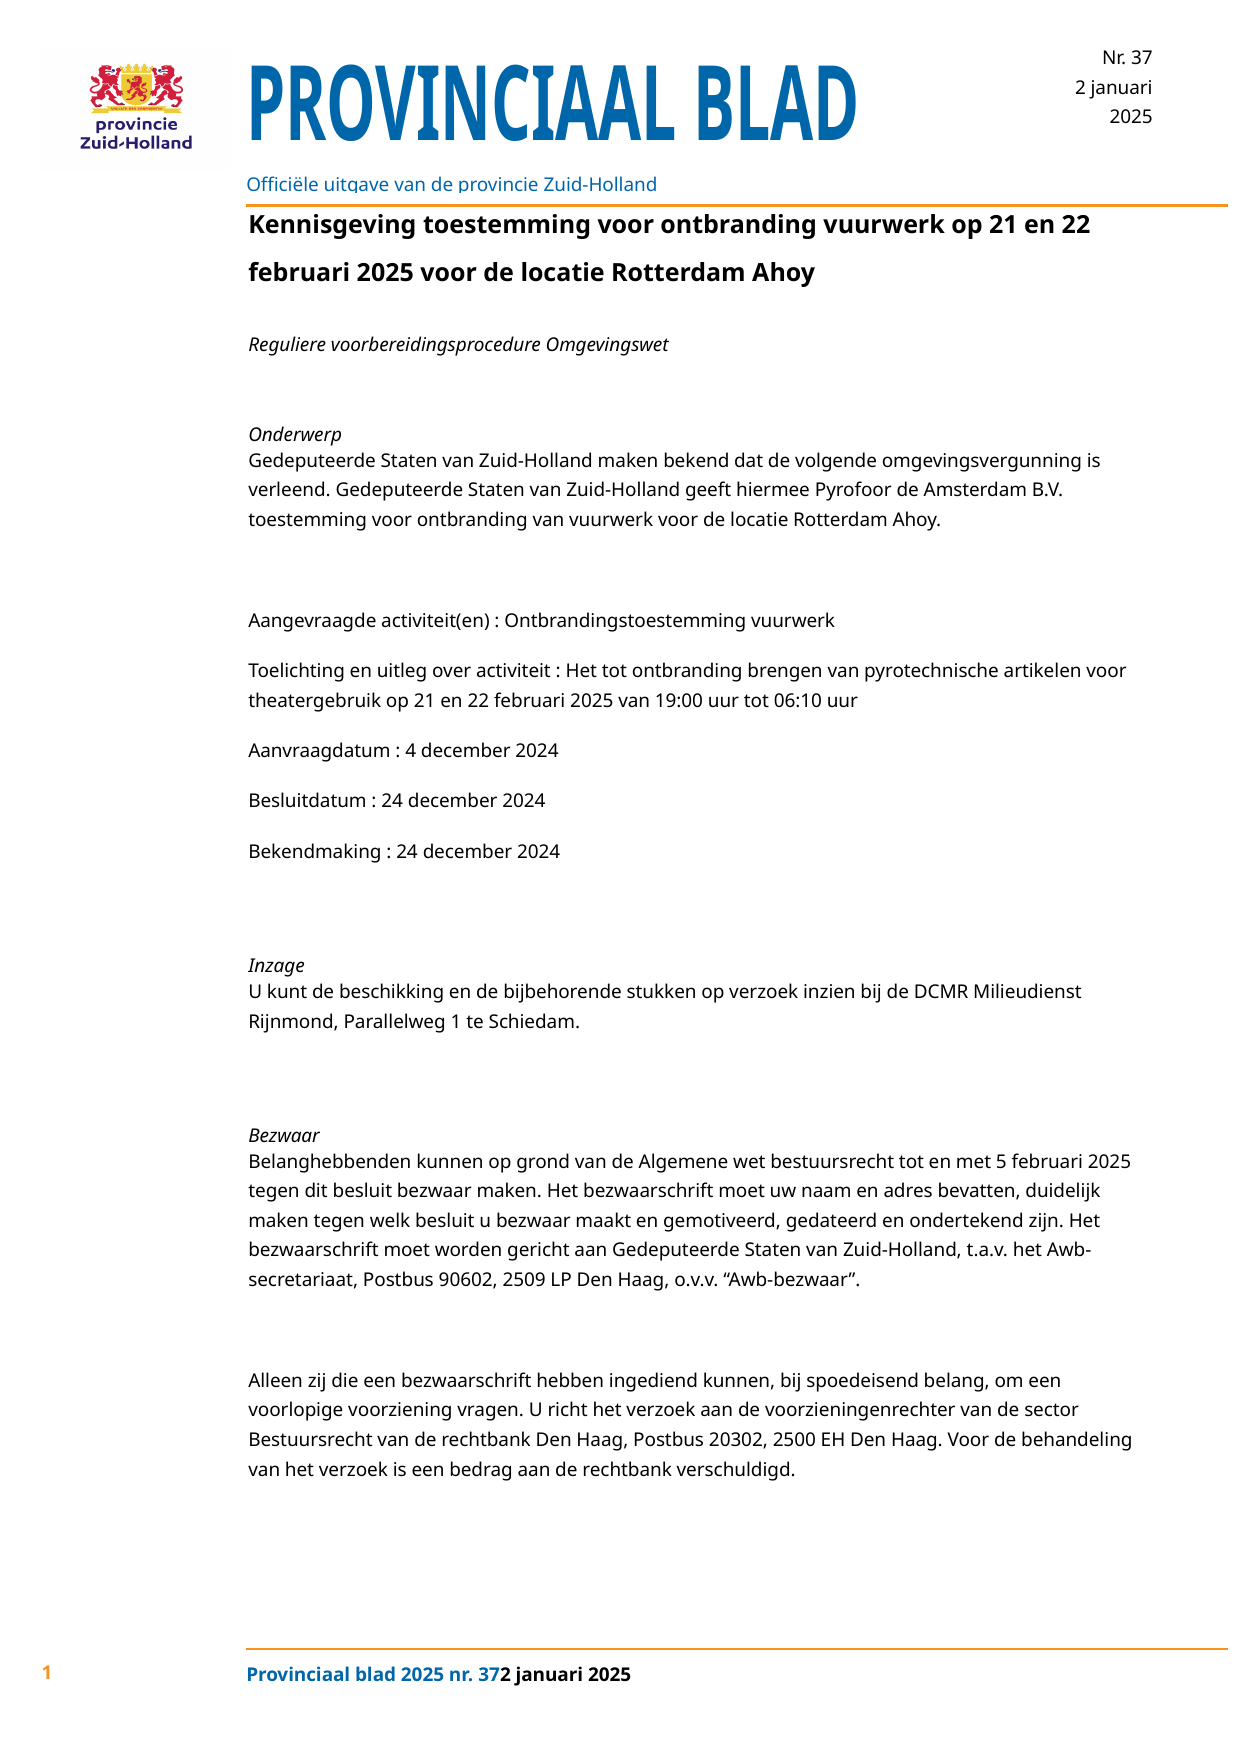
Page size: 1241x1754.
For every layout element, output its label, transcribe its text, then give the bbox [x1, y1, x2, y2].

text Onderwerp [248, 421, 1152, 447]
text Gedeputeerde Staten van Zuid-Holland maken bekend dat de volgende omgevingsvergunning is verleend. Gedeputeerde Staten van Zuid-Holland geeft hiermee Pyrofoor de Amsterdam B.V. toestemming voor ontbranding van vuurwerk voor de locatie Rotterdam Ahoy. [248, 447, 1152, 532]
text Reguliere voorbereidingsprocedure Omgevingswet [248, 331, 1152, 357]
picture [41, 47, 231, 172]
text Bezwaar [248, 1122, 1152, 1148]
text Aangevraagde activiteit(en) : Ontbrandingstoestemming vuurwerk [248, 607, 1152, 633]
text U kunt de beschikking en de bijbehorende stukken op verzoek inzien bij de DCMR Milieudienst Rijnmond, Parallelweg 1 te Schiedam. [248, 978, 1152, 1033]
text Alleen zij die een bezwaarschrift hebben ingediend kunnen, bij spoedeisend belang, om een voorlopige voorziening vragen. U richt het verzoek aan de voorzieningenrechter van de sector Bestuursrecht van de rechtbank Den Haag, Postbus 20302, 2500 EH Den Haag. Voor de behandeling van het verzoek is een bedrag aan de rechtbank verschuldigd. [248, 1367, 1152, 1482]
text Belanghebbenden kunnen op grond van de Algemene wet bestuursrecht tot en met 5 februari 2025 tegen dit besluit bezwaar maken. Het bezwaarschrift moet uw naam en adres bevatten, duidelijk maken tegen welk besluit u bezwaar maakt en gemotiveerd, gedateerd en ondertekend zijn. Het bezwaarschrift moet worden gericht aan Gedeputeerde Staten van Zuid-Holland, t.a.v. het Awb-secretariaat, Postbus 90602, 2509 LP Den Haag, o.v.v. “Awb-bezwaar”. [248, 1148, 1152, 1292]
text Kennisgeving toestemming voor ontbranding vuurwerk op 21 en 22 februari 2025 voor de locatie Rotterdam Ahoy [248, 207, 1152, 288]
text Inzage [248, 952, 1152, 978]
text Bekendmaking : 24 december 2024 [248, 838, 1152, 864]
text Toelichting en uitleg over activiteit : Het tot ontbranding brengen van pyrotechnische artikelen voor theatergebruik op 21 en 22 februari 2025 van 19:00 uur tot 06:10 uur [248, 657, 1152, 713]
text Aanvraagdatum : 4 december 2024 [248, 737, 1152, 763]
text Besluitdatum : 24 december 2024 [248, 788, 1152, 813]
